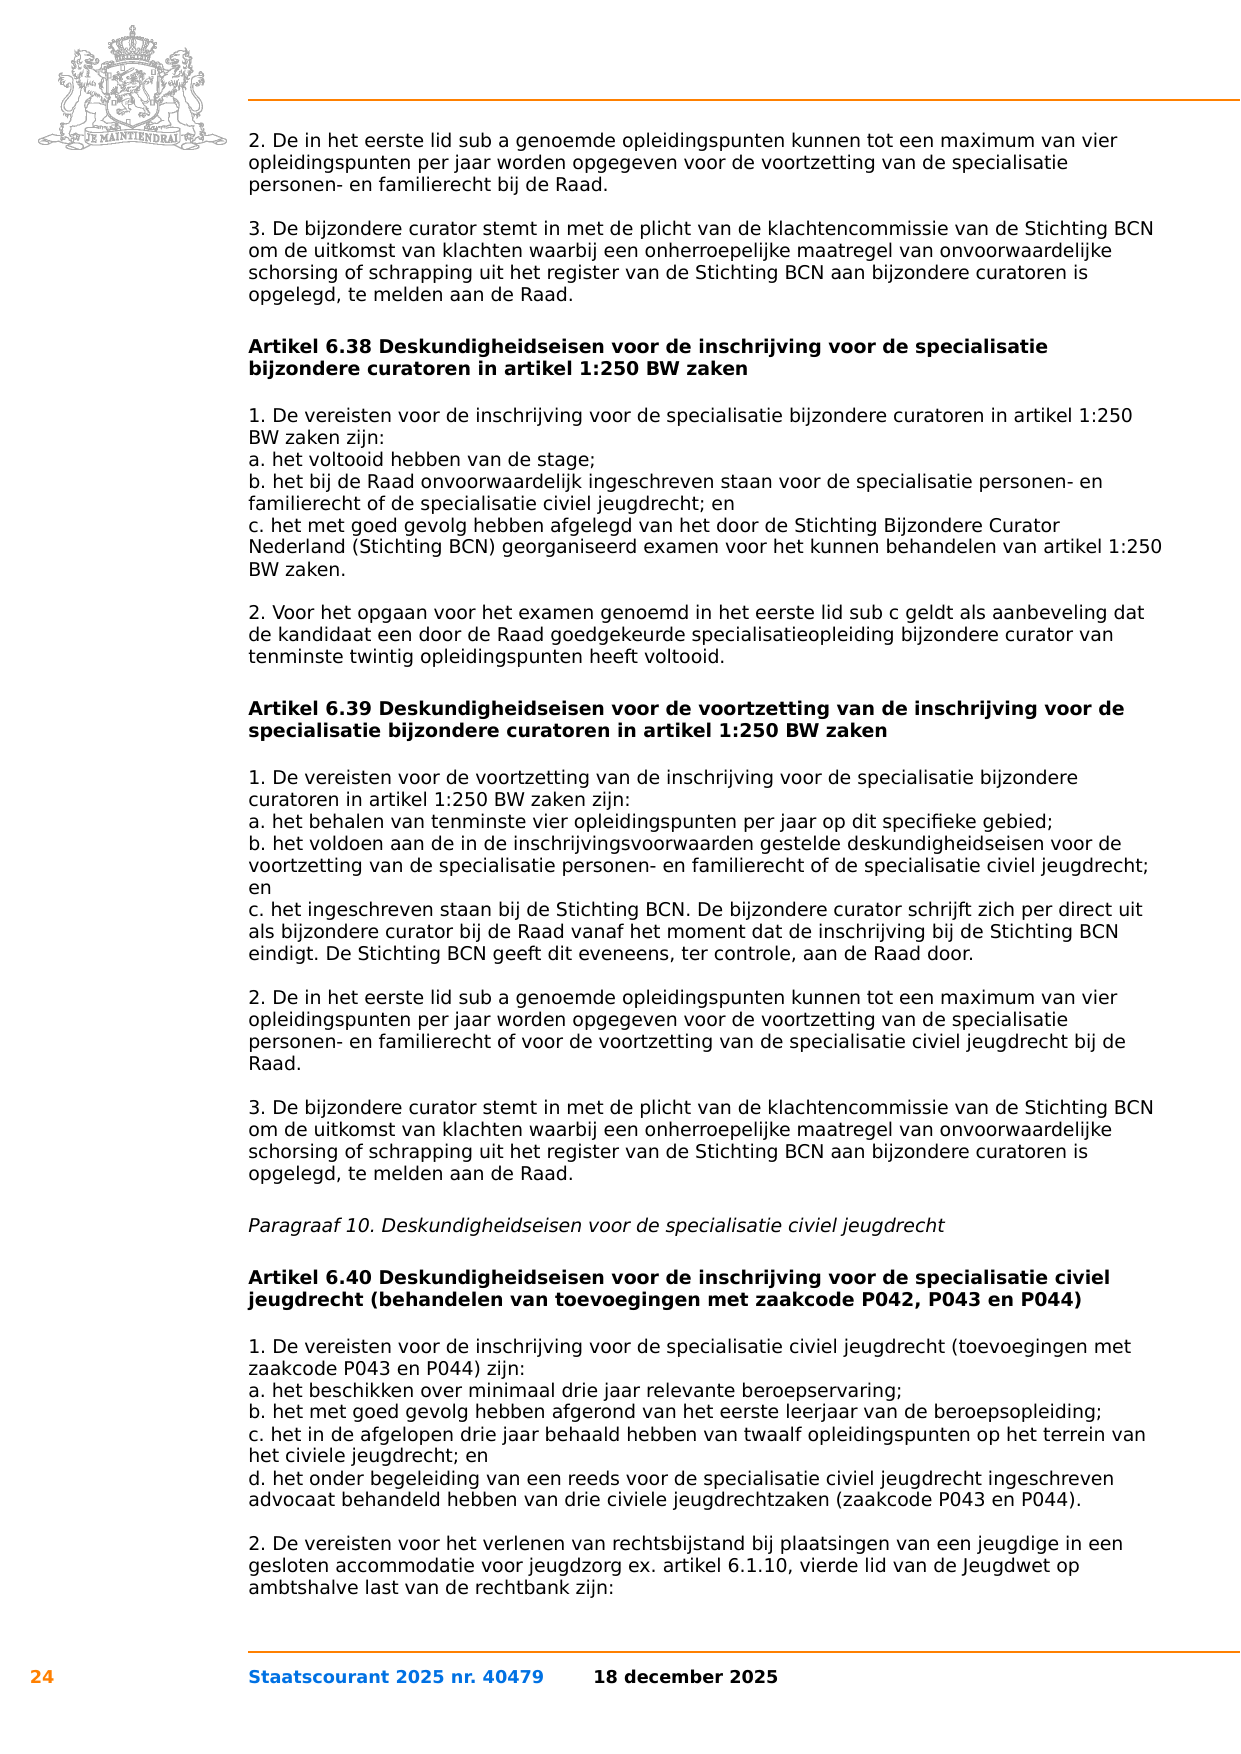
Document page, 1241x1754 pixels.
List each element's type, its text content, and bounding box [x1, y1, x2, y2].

text 2. De vereisten voor het verlenen van rechtsbijstand bij plaatsingen van een jeugdige in een gesloten accommodatie voor jeugdzorg ex. artikel 6.1.10, vierde lid van de Jeugdwet op ambtshalve last van de rechtbank zijn: [248, 1533, 1163, 1599]
text c. het in de afgelopen drie jaar behaald hebben van twaalf opleidingspunten op het terrein van het civiele jeugdrecht; en [248, 1423, 1163, 1467]
subtitle Artikel 6.39 Deskundigheidseisen voor de voortzetting van de inschrijving voor de specialisatie bijzondere curatoren in artikel 1:250 BW zaken [248, 698, 1163, 742]
text a. het behalen van tenminste vier opleidingspunten per jaar op dit specifieke gebied; [248, 811, 1163, 833]
text 2. De in het eerste lid sub a genoemde opleidingspunten kunnen tot een maximum van vier opleidingspunten per jaar worden opgegeven voor de voortzetting van de specialisatie personen- en familierecht bij de Raad. [248, 130, 1163, 196]
text 3. De bijzondere curator stemt in met de plicht van de klachtencommissie van de Stichting BCN om de uitkomst van klachten waarbij een onherroepelijke maatregel van onvoorwaardelijke schorsing of schrapping uit het register van de Stichting BCN aan bijzondere curatoren is opgelegd, te melden aan de Raad. [248, 1097, 1163, 1184]
picture [38, 25, 227, 150]
text c. het met goed gevolg hebben afgelegd van het door de Stichting Bijzondere Curator Nederland (Stichting BCN) georganiseerd examen voor het kunnen behandelen van artikel 1:250 BW zaken. [248, 514, 1163, 580]
text 1. De vereisten voor de inschrijving voor de specialisatie civiel jeugdrecht (toevoegingen met zaakcode P043 en P044) zijn: [248, 1336, 1163, 1379]
text 2. De in het eerste lid sub a genoemde opleidingspunten kunnen tot een maximum van vier opleidingspunten per jaar worden opgegeven voor de voortzetting van de specialisatie personen- en familierecht of voor de voortzetting van de specialisatie civiel jeugdrecht bij de Raad. [248, 987, 1163, 1075]
text b. het voldoen aan de in de inschrijvingsvoorwaarden gestelde deskundigheidseisen voor de voortzetting van de specialisatie personen- en familierecht of de specialisatie civiel jeugdrecht; en [248, 833, 1163, 899]
text a. het beschikken over minimaal drie jaar relevante beroepservaring; [248, 1379, 1163, 1401]
text 2. Voor het opgaan voor het examen genoemd in het eerste lid sub c geldt als aanbeveling dat de kandidaat een door de Raad goedgekeurde specialisatieopleiding bijzondere curator van tenminste twintig opleidingspunten heeft voltooid. [248, 602, 1163, 668]
text a. het voltooid hebben van de stage; [248, 448, 1163, 471]
text 1. De vereisten voor de voortzetting van de inschrijving voor de specialisatie bijzondere curatoren in artikel 1:250 BW zaken zijn: [248, 767, 1163, 811]
subtitle Artikel 6.38 Deskundigheidseisen voor de inschrijving voor de specialisatie bijzondere curatoren in artikel 1:250 BW zaken [248, 336, 1163, 379]
subtitle Paragraaf 10. Deskundigheidseisen voor de specialisatie civiel jeugdrecht [248, 1214, 1163, 1237]
text d. het onder begeleiding van een reeds voor de specialisatie civiel jeugdrecht ingeschreven advocaat behandeld hebben van drie civiele jeugdrechtzaken (zaakcode P043 en P044). [248, 1467, 1163, 1511]
text 1. De vereisten voor de inschrijving voor de specialisatie bijzondere curatoren in artikel 1:250 BW zaken zijn: [248, 404, 1163, 448]
text c. het ingeschreven staan bij de Stichting BCN. De bijzondere curator schrijft zich per direct uit als bijzondere curator bij de Raad vanaf het moment dat de inschrijving bij de Stichting BCN eindigt. De Stichting BCN geeft dit eveneens, ter controle, aan de Raad door. [248, 899, 1163, 965]
text b. het met goed gevolg hebben afgerond van het eerste leerjaar van de beroepsopleiding; [248, 1401, 1163, 1423]
subtitle Artikel 6.40 Deskundigheidseisen voor de inschrijving voor de specialisatie civiel jeugdrecht (behandelen van toevoegingen met zaakcode P042, P043 en P044) [248, 1267, 1163, 1311]
text 3. De bijzondere curator stemt in met de plicht van de klachtencommissie van de Stichting BCN om de uitkomst van klachten waarbij een onherroepelijke maatregel van onvoorwaardelijke schorsing of schrapping uit het register van de Stichting BCN aan bijzondere curatoren is opgelegd, te melden aan de Raad. [248, 218, 1163, 306]
text b. het bij de Raad onvoorwaardelijk ingeschreven staan voor de specialisatie personen- en familierecht of de specialisatie civiel jeugdrecht; en [248, 471, 1163, 514]
